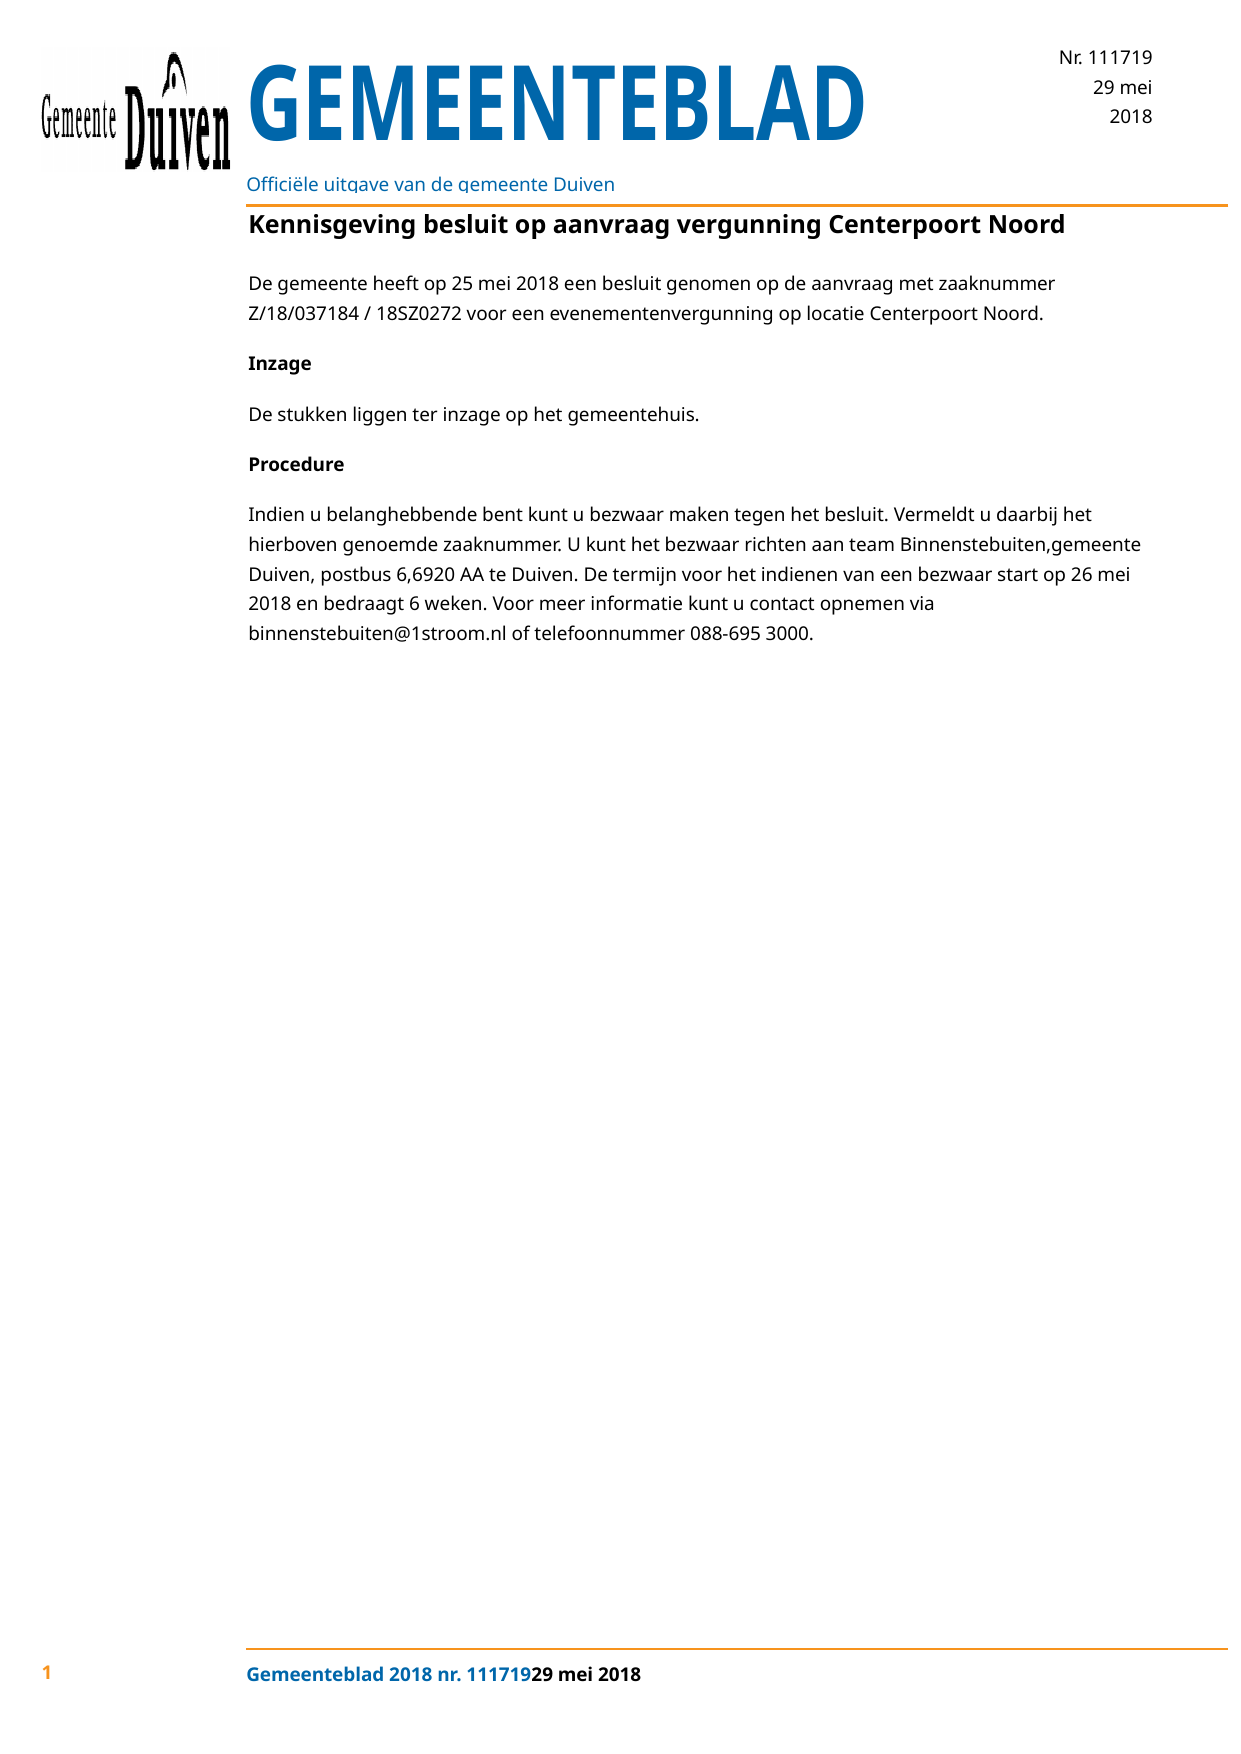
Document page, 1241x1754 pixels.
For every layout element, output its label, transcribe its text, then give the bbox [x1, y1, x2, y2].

picture [41, 47, 231, 172]
text Procedure [248, 451, 1152, 477]
text De gemeente heeft op 25 mei 2018 een besluit genomen op de aanvraag met zaaknummer Z/18/037184 / 18SZ0272 voor een evenementenvergunning op locatie Centerpoort Noord. [248, 270, 1152, 326]
text Inzage [248, 350, 1152, 376]
text Kennisgeving besluit op aanvraag vergunning Centerpoort Noord [248, 207, 1152, 241]
text Indien u belanghebbende bent kunt u bezwaar maken tegen het besluit. Vermeldt u daarbij het hierboven genoemde zaaknummer. U kunt het bezwaar richten aan team Binnenstebuiten,gemeente Duiven, postbus 6,6920 AA te Duiven. De termijn voor het indienen van een bezwaar start op 26 mei 2018 en bedraagt 6 weken. Voor meer informatie kunt u contact opnemen via binnenstebuiten@1stroom.nl of telefoonnummer 088-695 3000. [248, 502, 1152, 646]
text De stukken liggen ter inzage op het gemeentehuis. [248, 401, 1152, 426]
